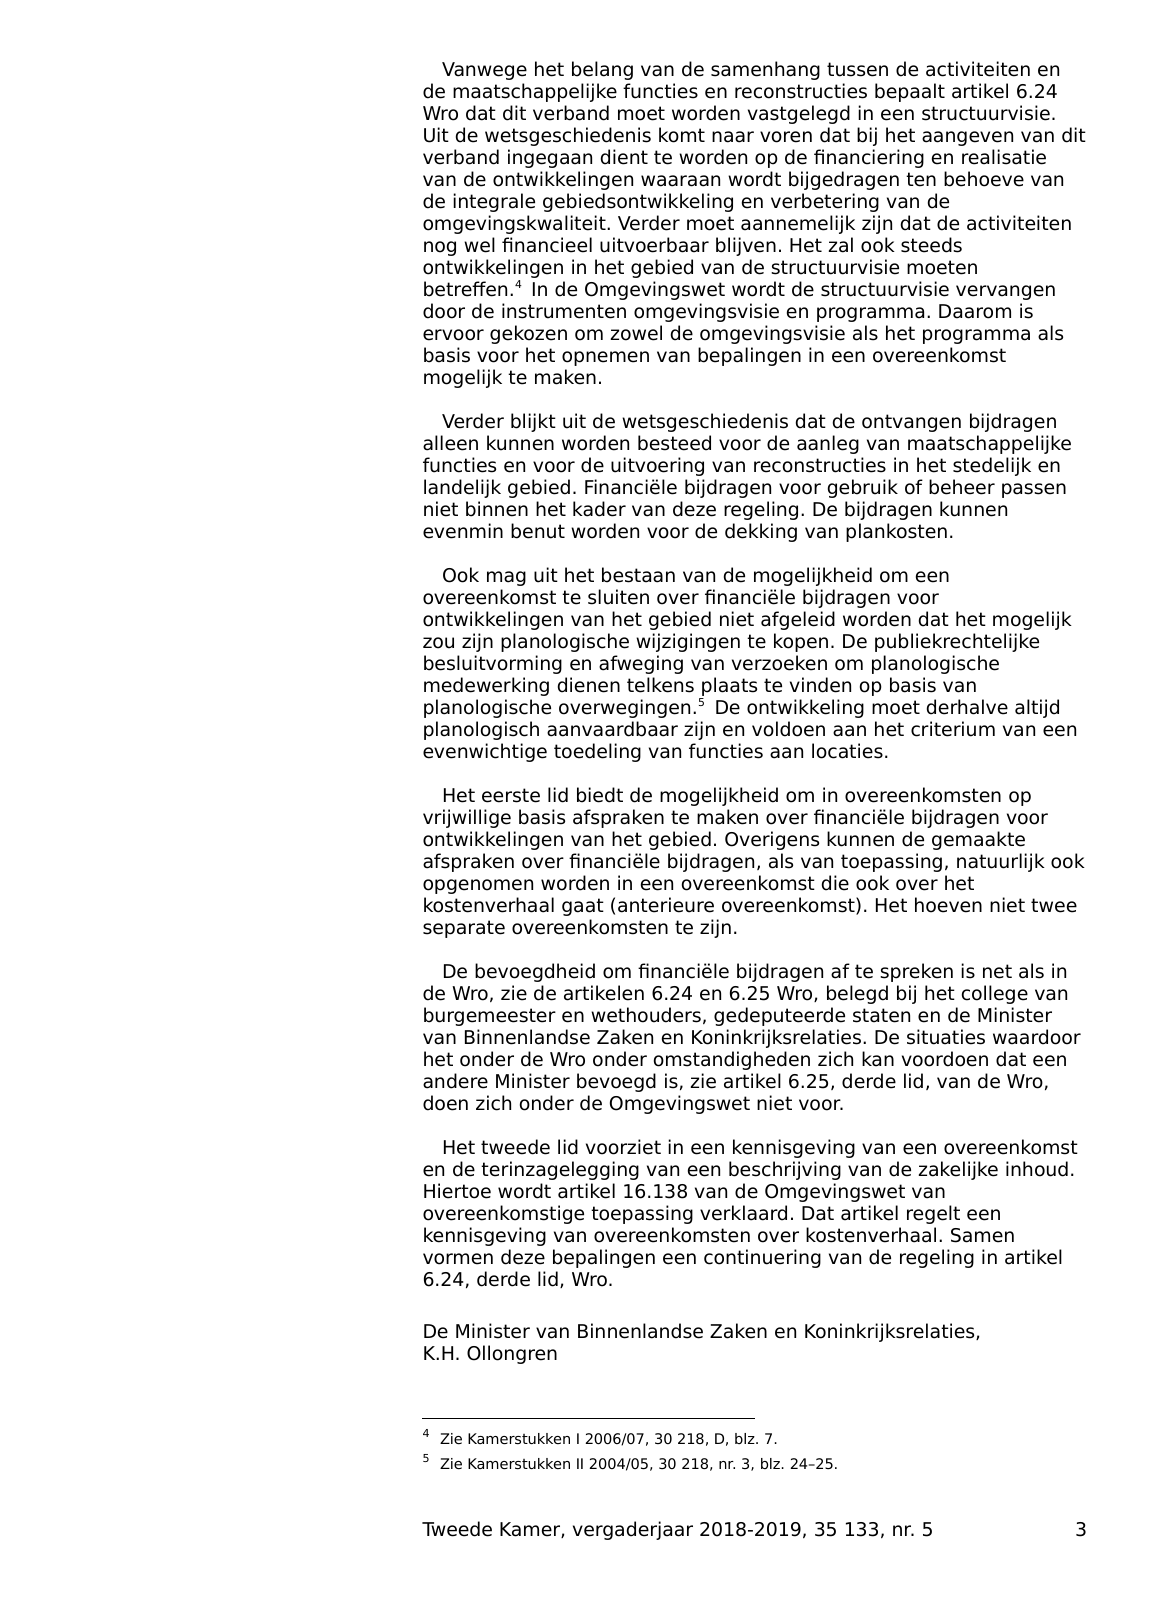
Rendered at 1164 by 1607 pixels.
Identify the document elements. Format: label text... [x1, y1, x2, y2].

text De bevoegdheid om financiële bijdragen af te spreken is net als in de Wro, zie de artikelen 6.24 en 6.25 Wro, belegd bij het college van burgemeester en wethouders, gedeputeerde staten en de Minister van Binnenlandse Zaken en Koninkrijksrelaties. De situaties waardoor het onder de Wro onder omstandigheden zich kan voordoen dat een andere Minister bevoegd is, zie artikel 6.25, derde lid, van de Wro, doen zich onder de Omgevingswet niet voor. [422, 961, 1087, 1115]
text Zie Kamerstukken II 2004/05, 30 218, nr. 3, blz. 24–25. [422, 1452, 1087, 1474]
text Het eerste lid biedt de mogelijkheid om in overeenkomsten op vrijwillige basis afspraken te maken over financiële bijdragen voor ontwikkelingen van het gebied. Overigens kunnen de gemaakte afspraken over financiële bijdragen, als van toepassing, natuurlijk ook opgenomen worden in een overeenkomst die ook over het kostenverhaal gaat (anterieure overeenkomst). Het hoeven niet twee separate overeenkomsten te zijn. [422, 785, 1087, 939]
text Het tweede lid voorziet in een kennisgeving van een overeenkomst en de terinzagelegging van een beschrijving van de zakelijke inhoud. Hiertoe wordt artikel 16.138 van de Omgevingswet van overeenkomstige toepassing verklaard. Dat artikel regelt een kennisgeving van overeenkomsten over kostenverhaal. Samen vormen deze bepalingen een continuering van de regeling in artikel 6.24, derde lid, Wro. [422, 1137, 1087, 1291]
text De Minister van Binnenlandse Zaken en Koninkrijksrelaties, K.H. Ollongren [422, 1321, 1087, 1365]
text Zie Kamerstukken I 2006/07, 30 218, D, blz. 7. [422, 1427, 1087, 1449]
text Vanwege het belang van de samenhang tussen de activiteiten en de maatschappelijke functies en reconstructies bepaalt artikel 6.24 Wro dat dit verband moet worden vastgelegd in een structuurvisie. Uit de wetsgeschiedenis komt naar voren dat bij het aangeven van dit verband ingegaan dient te worden op de financiering en realisatie van de ontwikkelingen waaraan wordt bijgedragen ten behoeve van de integrale gebiedsontwikkeling en verbetering van de omgevingskwaliteit. Verder moet aannemelijk zijn dat de activiteiten nog wel financieel uitvoerbaar blijven. Het zal ook steeds ontwikkelingen in het gebied van de structuurvisie moeten betreffen. In de Omgevingswet wordt de structuurvisie vervangen door de instrumenten omgevingsvisie en programma. Daarom is ervoor gekozen om zowel de omgevingsvisie als het programma als basis voor het opnemen van bepalingen in een overeenkomst mogelijk te maken. [422, 59, 1087, 389]
text Ook mag uit het bestaan van de mogelijkheid om een overeenkomst te sluiten over financiële bijdragen voor ontwikkelingen van het gebied niet afgeleid worden dat het mogelijk zou zijn planologische wijzigingen te kopen. De publiekrechtelijke besluitvorming en afweging van verzoeken om planologische medewerking dienen telkens plaats te vinden op basis van planologische overwegingen. De ontwikkeling moet derhalve altijd planologisch aanvaardbaar zijn en voldoen aan het criterium van een evenwichtige toedeling van functies aan locaties. [422, 565, 1087, 763]
text Verder blijkt uit de wetsgeschiedenis dat de ontvangen bijdragen alleen kunnen worden besteed voor de aanleg van maatschappelijke functies en voor de uitvoering van reconstructies in het stedelijk en landelijk gebied. Financiële bijdragen voor gebruik of beheer passen niet binnen het kader van deze regeling. De bijdragen kunnen evenmin benut worden voor de dekking van plankosten. [422, 411, 1087, 543]
